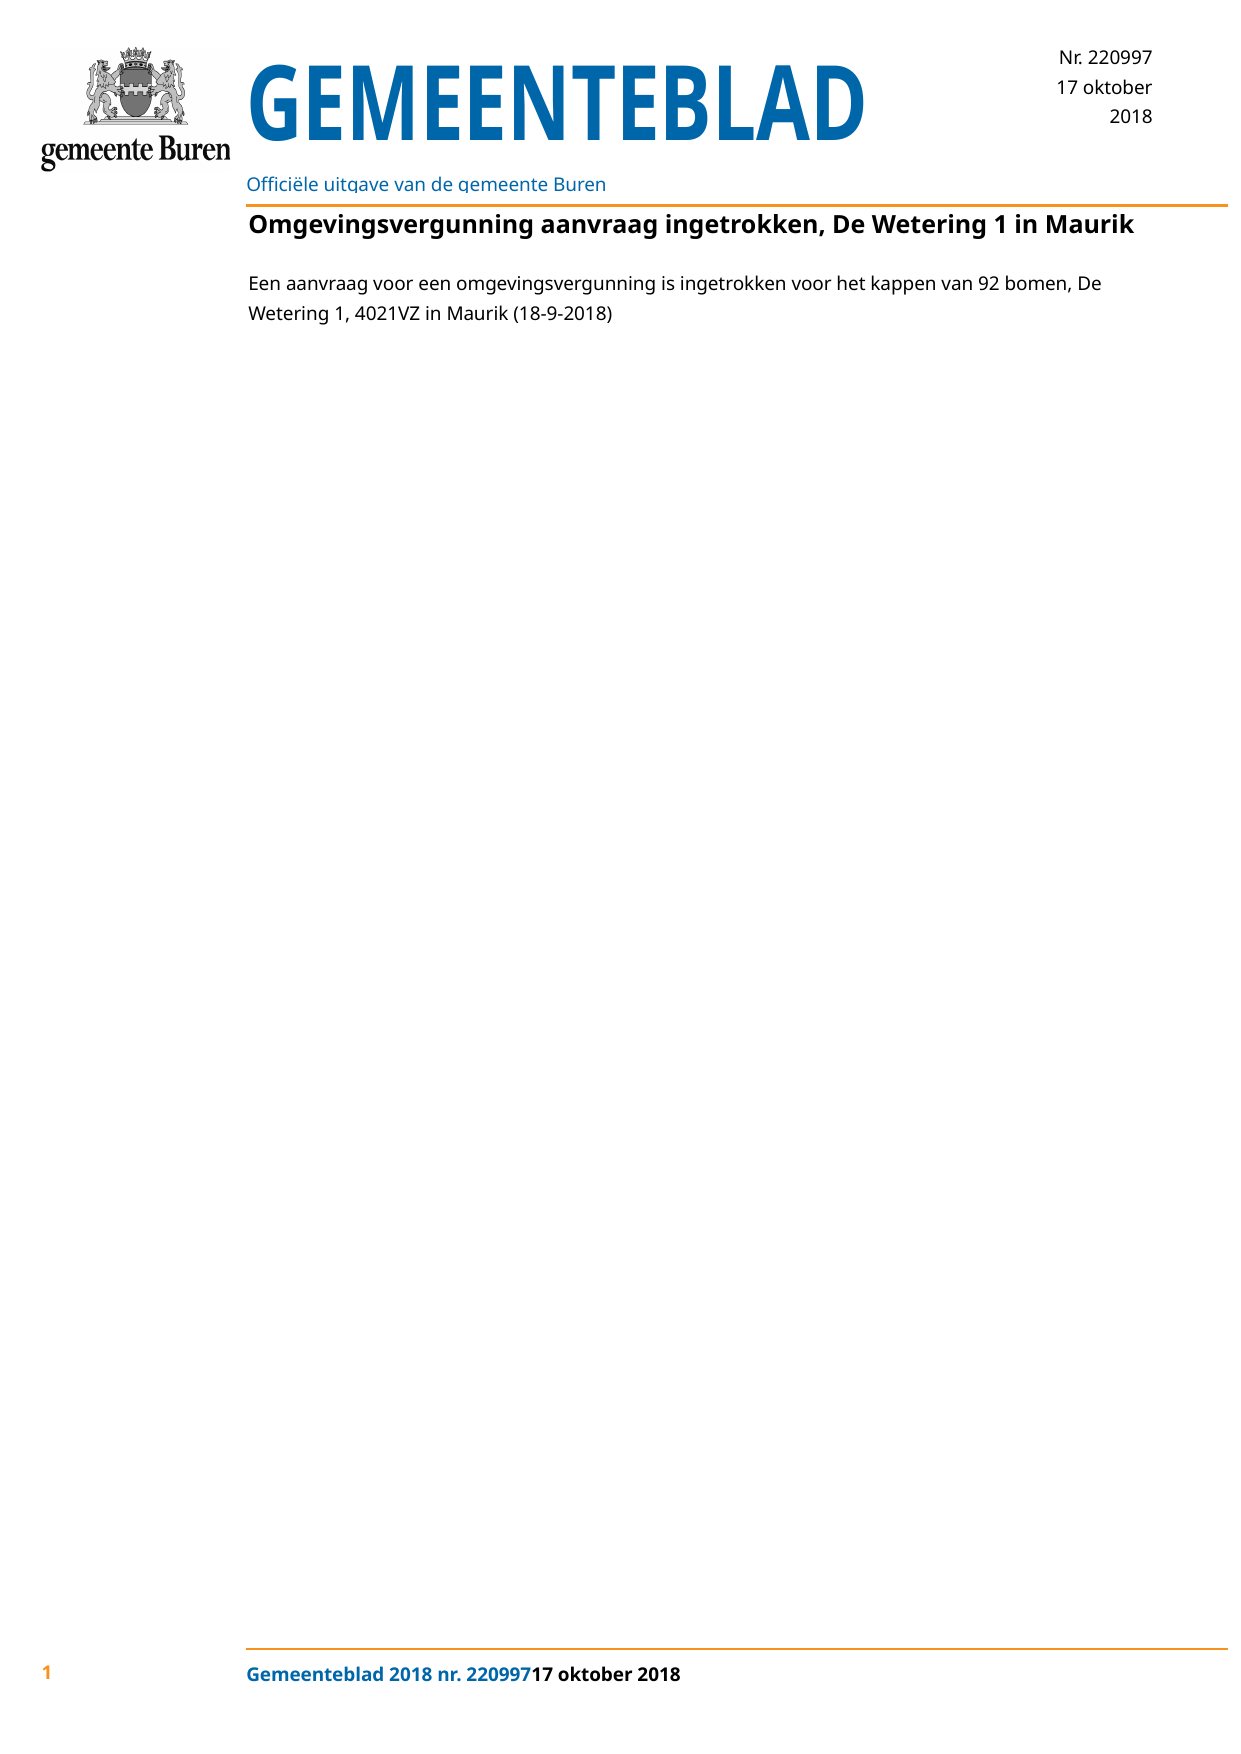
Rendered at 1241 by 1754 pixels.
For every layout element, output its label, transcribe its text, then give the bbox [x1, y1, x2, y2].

text Een aanvraag voor een omgevingsvergunning is ingetrokken voor het kappen van 92 bomen, De Wetering 1, 4021VZ in Maurik (18-9-2018) [248, 270, 1152, 326]
text Omgevingsvergunning aanvraag ingetrokken, De Wetering 1 in Maurik [248, 207, 1152, 241]
picture [41, 47, 231, 172]
